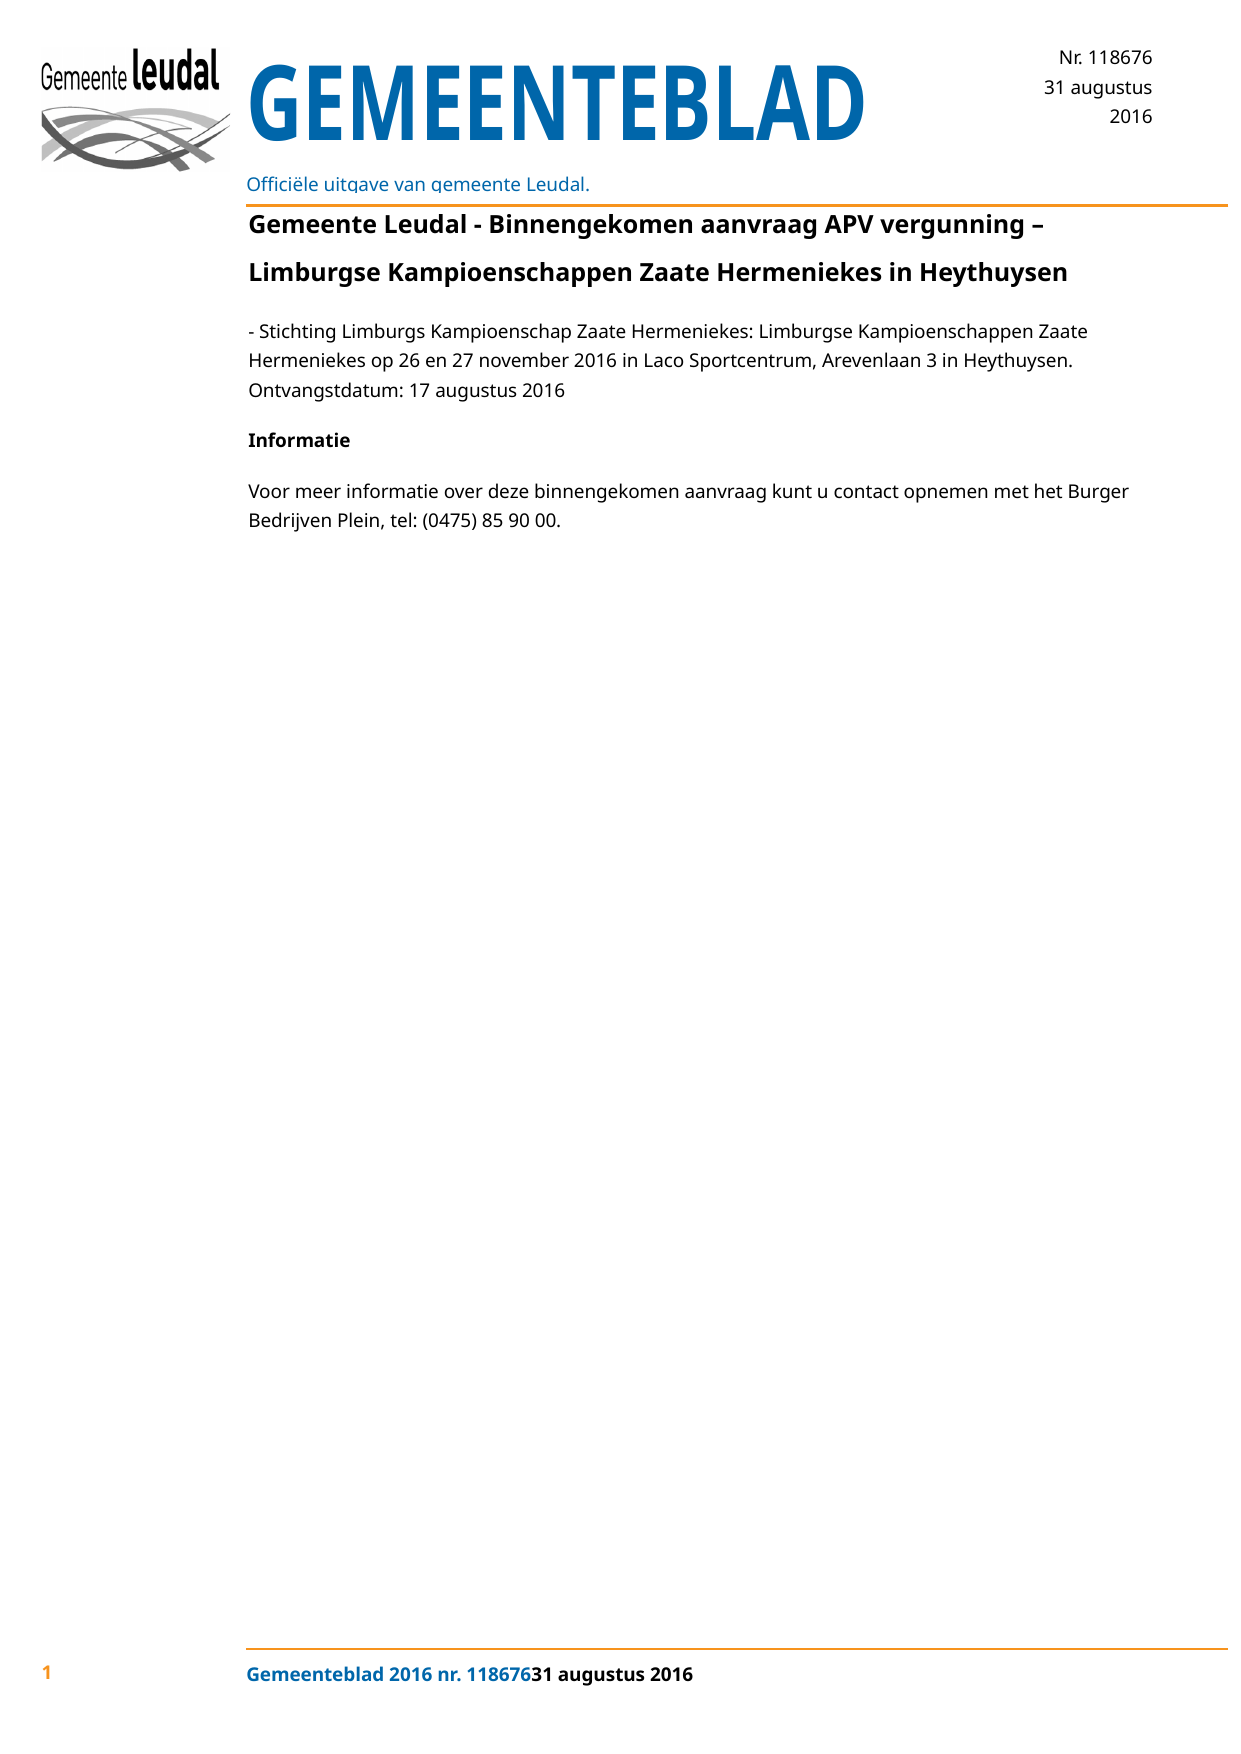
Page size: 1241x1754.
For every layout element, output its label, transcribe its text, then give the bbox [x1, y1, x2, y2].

text - Stichting Limburgs Kampioenschap Zaate Hermeniekes: Limburgse Kampioenschappen Zaate Hermeniekes op 26 en 27 november 2016 in Laco Sportcentrum, Arevenlaan 3 in Heythuysen. Ontvangstdatum: 17 augustus 2016 [248, 318, 1152, 403]
text Gemeente Leudal - Binnengekomen aanvraag APV vergunning – Limburgse Kampioenschappen Zaate Hermeniekes in Heythuysen [248, 207, 1152, 288]
picture [41, 47, 231, 172]
text Informatie [248, 427, 1152, 453]
text Voor meer informatie over deze binnengekomen aanvraag kunt u contact opnemen met het Burger Bedrijven Plein, tel: (0475) 85 90 00. [248, 478, 1152, 533]
